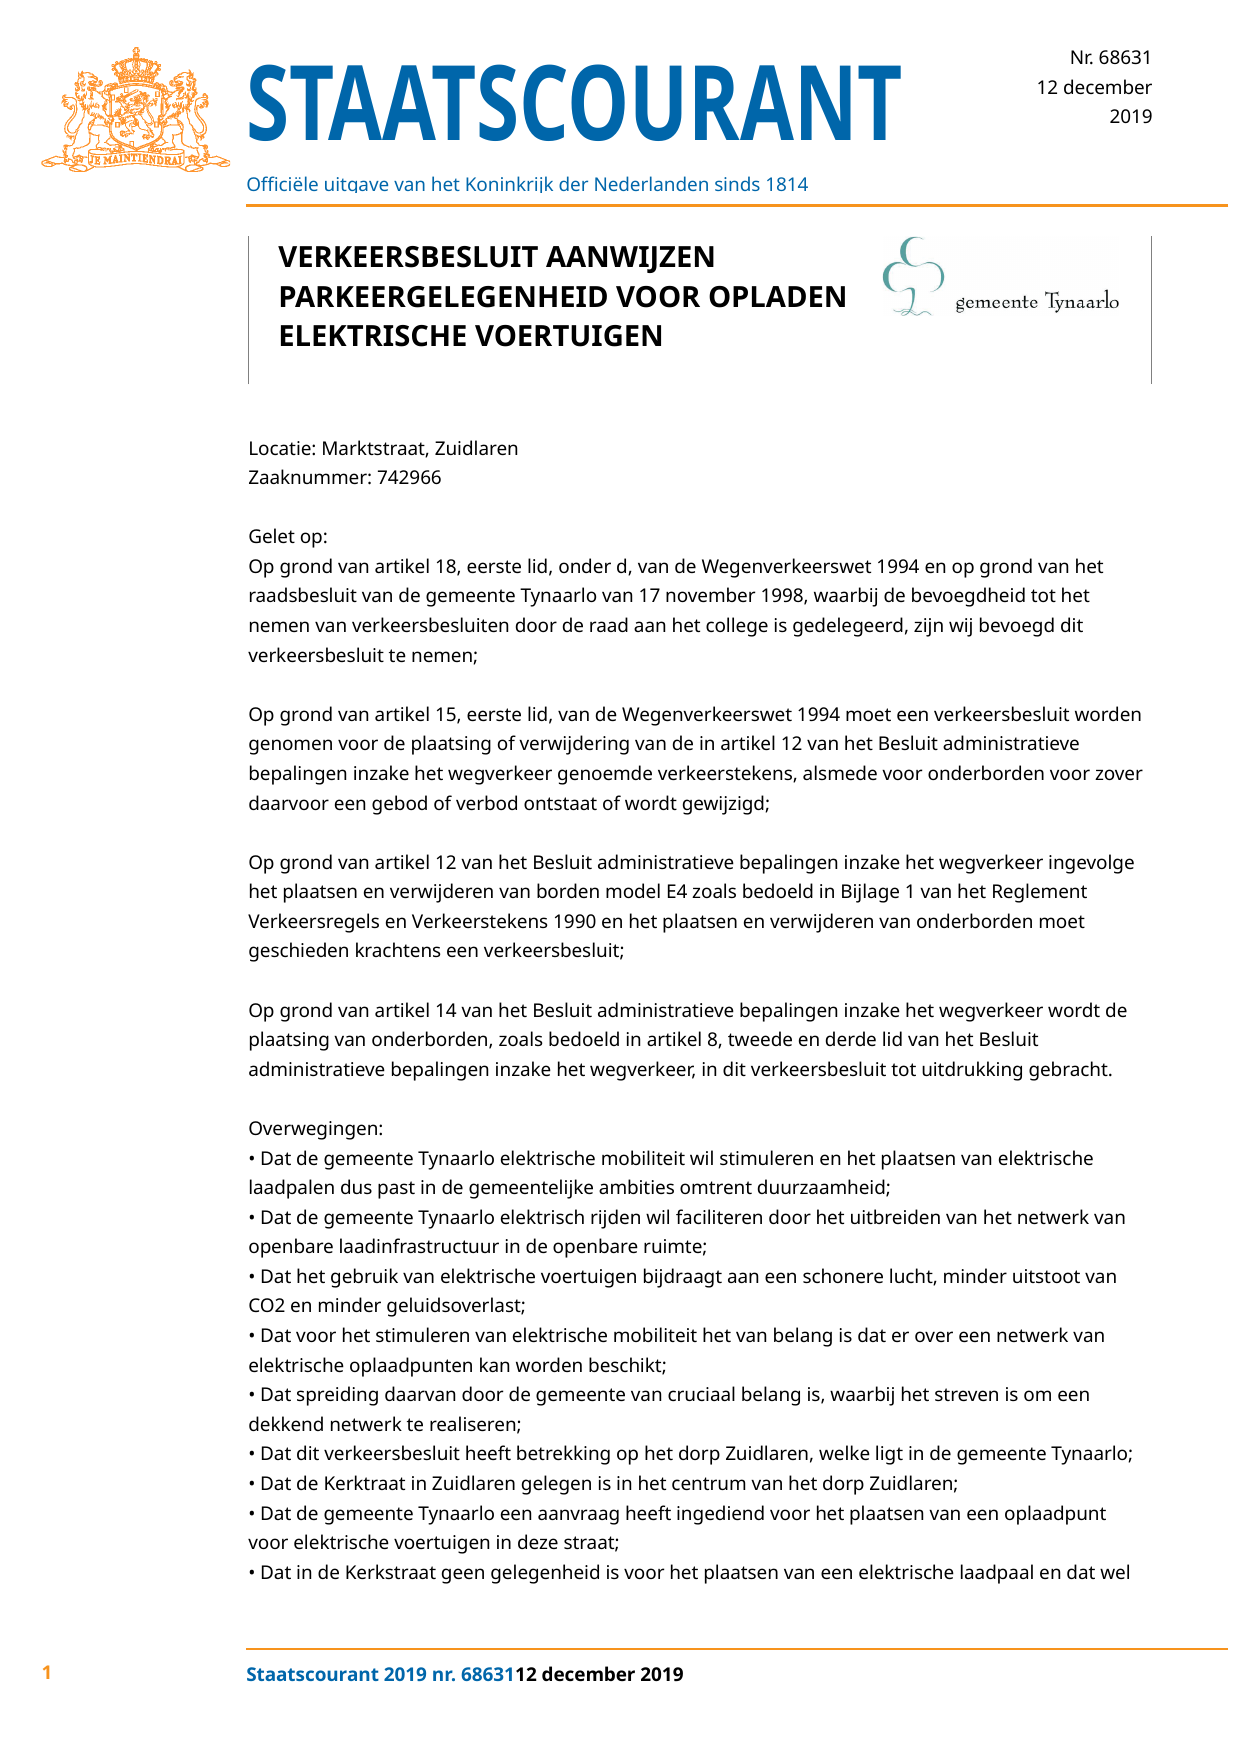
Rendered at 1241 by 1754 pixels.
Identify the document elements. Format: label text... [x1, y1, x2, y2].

text • Dat de Kerktraat in Zuidlaren gelegen is in het centrum van het dorp Zuidlaren; [248, 1470, 1152, 1496]
text Op grond van artikel 18, eerste lid, onder d, van de Wegenverkeerswet 1994 en op grond van het raadsbesluit van de gemeente Tynaarlo van 17 november 1998, waarbij de bevoegdheid tot het nemen van verkeersbesluiten door de raad aan het college is gedelegeerd, zijn wij bevoegd dit verkeersbesluit te nemen; [248, 553, 1152, 667]
text Op grond van artikel 14 van het Besluit administratieve bepalingen inzake het wegverkeer wordt de plaatsing van onderborden, zoals bedoeld in artikel 8, tweede en derde lid van het Besluit administratieve bepalingen inzake het wegverkeer, in dit verkeersbesluit tot uitdrukking gebracht. [248, 997, 1152, 1082]
text • Dat de gemeente Tynaarlo elektrische mobiliteit wil stimuleren en het plaatsen van elektrische laadpalen dus past in de gemeentelijke ambities omtrent duurzaamheid; [248, 1145, 1152, 1200]
text Overwegingen: [248, 1115, 1152, 1141]
table_header VERKEERSBESLUIT AANWIJZEN PARKEERGELEGENHEID VOOR OPLADEN ELEKTRISCHE VOERTUIGEN [249, 236, 850, 384]
text Gelet op: [248, 523, 1152, 549]
text Locatie: Marktstraat, Zuidlaren [248, 435, 1152, 460]
picture [882, 236, 1119, 316]
text Zaaknummer: 742966 [248, 464, 1152, 490]
text • Dat voor het stimuleren van elektrische mobiliteit het van belang is dat er over een netwerk van elektrische oplaadpunten kan worden beschikt; [248, 1322, 1152, 1377]
text Op grond van artikel 15, eerste lid, van de Wegenverkeerswet 1994 moet een verkeersbesluit worden genomen voor de plaatsing of verwijdering van de in artikel 12 van het Besluit administratieve bepalingen inzake het wegverkeer genoemde verkeerstekens, alsmede voor onderborden voor zover daarvoor een gebod of verbod ontstaat of wordt gewijzigd; [248, 701, 1152, 815]
text • Dat spreiding daarvan door de gemeente van cruciaal belang is, waarbij het streven is om een dekkend netwerk te realiseren; [248, 1381, 1152, 1437]
text Op grond van artikel 12 van het Besluit administratieve bepalingen inzake het wegverkeer ingevolge het plaatsen en verwijderen van borden model E4 zoals bedoeld in Bijlage 1 van het Reglement Verkeersregels en Verkeerstekens 1990 en het plaatsen en verwijderen van onderborden moet geschieden krachtens een verkeersbesluit; [248, 849, 1152, 963]
text • Dat dit verkeersbesluit heeft betrekking op het dorp Zuidlaren, welke ligt in de gemeente Tynaarlo; [248, 1441, 1152, 1466]
text • Dat het gebruik van elektrische voertuigen bijdraagt aan een schonere lucht, minder uitstoot van CO2 en minder geluidsoverlast; [248, 1263, 1152, 1318]
picture [41, 47, 231, 172]
table_header [850, 236, 1151, 384]
text • Dat de gemeente Tynaarlo een aanvraag heeft ingediend voor het plaatsen van een oplaadpunt voor elektrische voertuigen in deze straat; [248, 1500, 1152, 1555]
text • Dat de gemeente Tynaarlo elektrisch rijden wil faciliteren door het uitbreiden van het netwerk van openbare laadinfrastructuur in de openbare ruimte; [248, 1204, 1152, 1259]
text • Dat in de Kerkstraat geen gelegenheid is voor het plaatsen van een elektrische laadpaal en dat wel [248, 1559, 1152, 1584]
